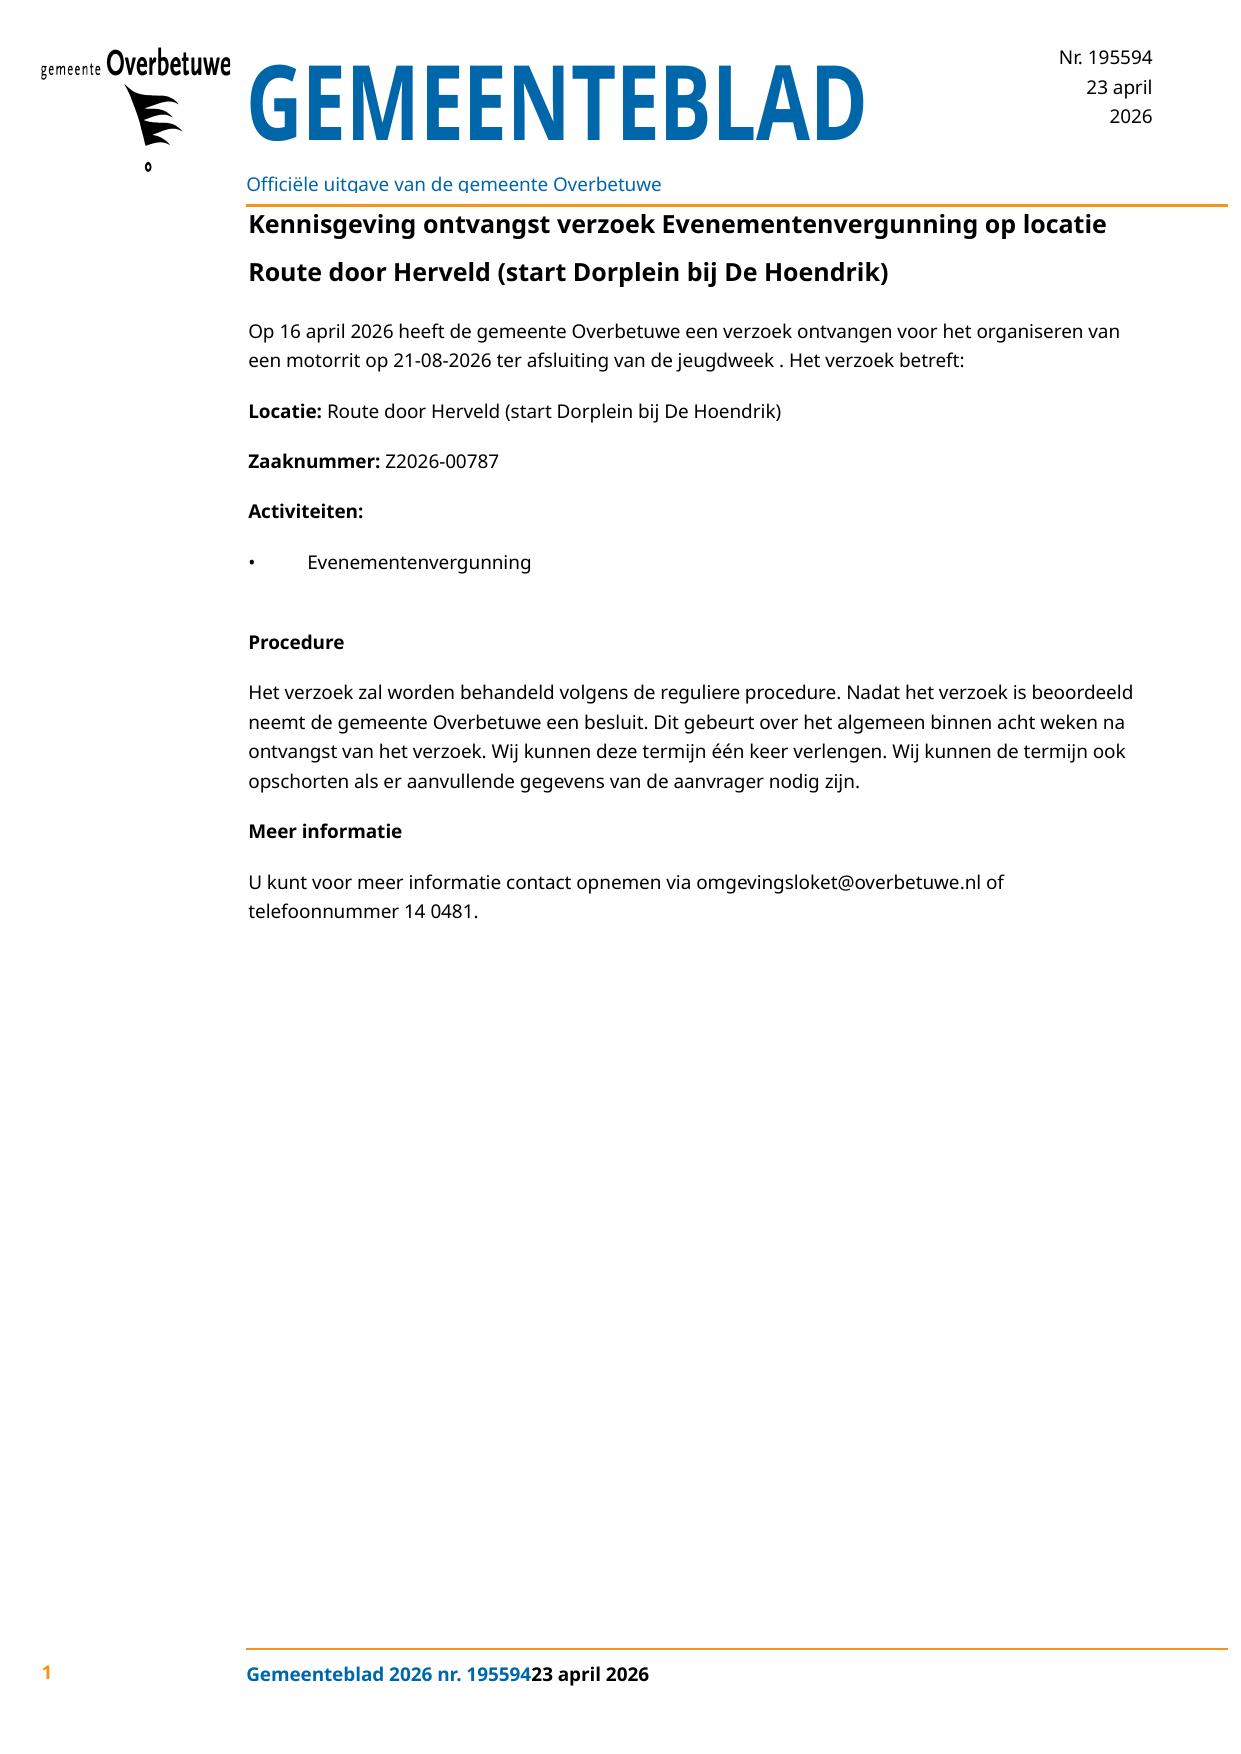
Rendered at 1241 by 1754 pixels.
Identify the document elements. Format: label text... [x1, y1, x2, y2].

text Kennisgeving ontvangst verzoek Evenementenvergunning op locatie Route door Herveld (start Dorplein bij De Hoendrik) [248, 207, 1152, 288]
text Locatie: Route door Herveld (start Dorplein bij De Hoendrik) [248, 398, 1152, 424]
picture [41, 47, 231, 172]
text Het verzoek zal worden behandeld volgens de reguliere procedure. Nadat het verzoek is beoordeeld neemt de gemeente Overbetuwe een besluit. Dit gebeurt over het algemeen binnen acht weken na ontvangst van het verzoek. Wij kunnen deze termijn één keer verlengen. Wij kunnen de termijn ook opschorten als er aanvullende gegevens van de aanvrager nodig zijn. [248, 679, 1152, 794]
list Evenementenvergunning [248, 549, 1152, 575]
text Activiteiten: [248, 499, 1152, 524]
text U kunt voor meer informatie contact opnemen via omgevingsloket@overbetuwe.nl of telefoonnummer 14 0481. [248, 869, 1152, 924]
text Meer informatie [248, 819, 1152, 844]
text Op 16 april 2026 heeft de gemeente Overbetuwe een verzoek ontvangen voor het organiseren van een motorrit op 21-08-2026 ter afsluiting van de jeugdweek . Het verzoek betreft: [248, 318, 1152, 373]
text Procedure [248, 629, 1152, 655]
text Zaaknummer: Z2026-00787 [248, 448, 1152, 474]
